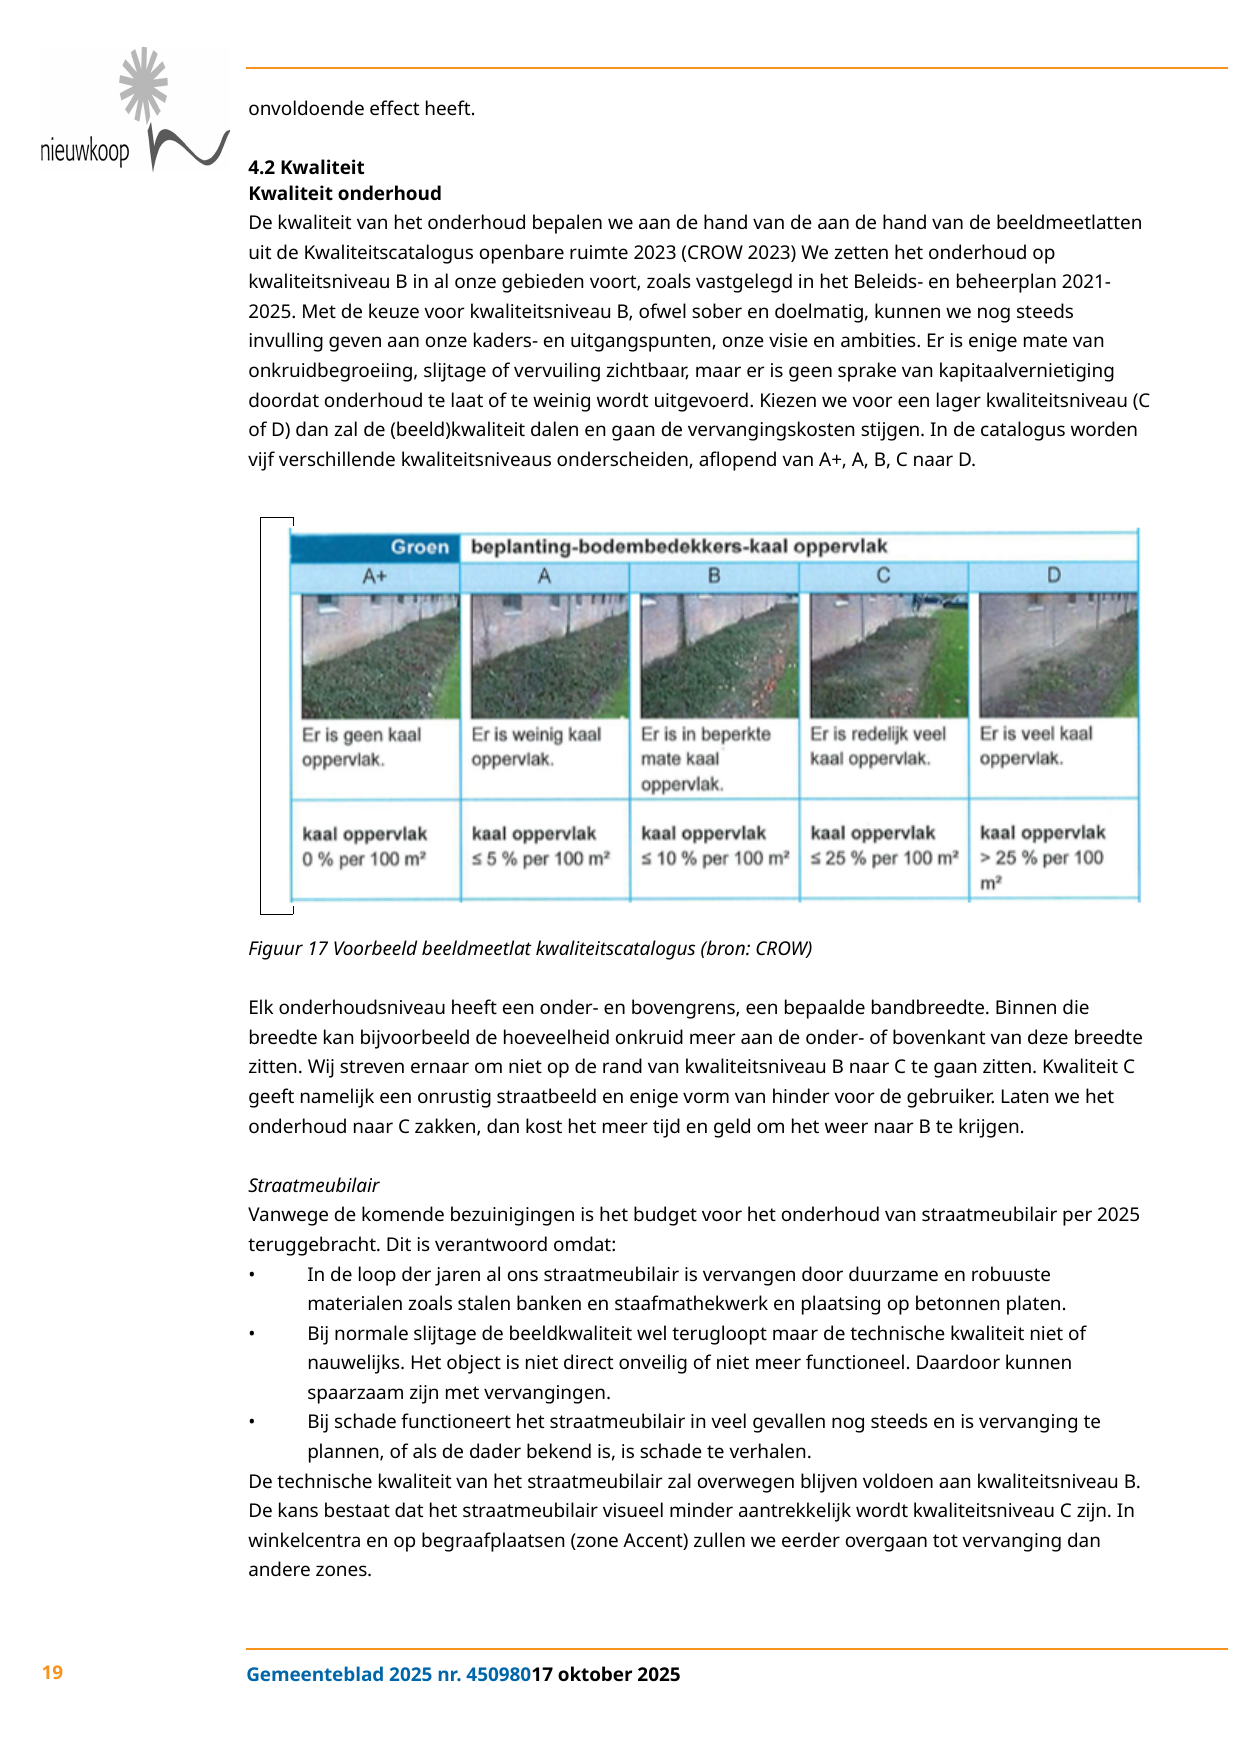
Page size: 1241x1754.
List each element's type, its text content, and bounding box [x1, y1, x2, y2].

list Bij schade functioneert het straatmeubilair in veel gevallen nog steeds en is vervanging te plannen, of als de dader bekend is, is schade te verhalen. [248, 1409, 1152, 1464]
picture [41, 47, 231, 172]
text Straatmeubilair [248, 1172, 1152, 1198]
text Kwaliteit onderhoud [248, 180, 1152, 205]
text Elk onderhoudsniveau heeft een onder- en bovengrens, een bepaalde bandbreedte. Binnen die breedte kan bijvoorbeeld de hoeveelheid onkruid meer aan de onder- of bovenkant van deze breedte zitten. Wij streven ernaar om niet op de rand van kwaliteitsniveau B naar C te gaan zitten. Kwaliteit C geeft namelijk een onrustig straatbeeld en enige vorm van hinder voor de gebruiker. Laten we het onderhoud naar C zakken, dan kost het meer tijd en geld om het weer naar B te krijgen. [248, 994, 1152, 1139]
text 4.2 Kwaliteit [248, 154, 1152, 180]
text De technische kwaliteit van het straatmeubilair zal overwegen blijven voldoen aan kwaliteitsniveau B. De kans bestaat dat het straatmeubilair visueel minder aantrekkelijk wordt kwaliteitsniveau C zijn. In winkelcentra en op begraafplaatsen (zone Accent) zullen we eerder overgaan tot vervanging dan andere zones. [248, 1468, 1152, 1582]
text Vanwege de komende bezuinigingen is het budget voor het onderhoud van straatmeubilair per 2025 teruggebracht. Dit is verantwoord omdat: [248, 1202, 1152, 1257]
text Figuur 17 Voorbeeld beeldmeetlat kwaliteitscatalogus (bron: CROW) [248, 935, 1152, 961]
text onvoldoende effect heeft. [248, 95, 1152, 121]
list Bij normale slijtage de beeldkwaliteit wel terugloopt maar de technische kwaliteit niet of nauwelijks. Het object is niet direct onveilig of niet meer functioneel. Daardoor kunnen spaarzaam zijn met vervangingen. [248, 1320, 1152, 1405]
picture [268, 526, 1155, 906]
list In de loop der jaren al ons straatmeubilair is vervangen door duurzame en robuuste materialen zoals stalen banken en staafmathekwerk en plaatsing op betonnen platen. [248, 1261, 1152, 1316]
text De kwaliteit van het onderhoud bepalen we aan de hand van de aan de hand van de beeldmeetlatten uit de Kwaliteitscatalogus openbare ruimte 2023 (CROW 2023) We zetten het onderhoud op kwaliteitsniveau B in al onze gebieden voort, zoals vastgelegd in het Beleids- en beheerplan 2021-2025. Met de keuze voor kwaliteitsniveau B, ofwel sober en doelmatig, kunnen we nog steeds invulling geven aan onze kaders- en uitgangspunten, onze visie en ambities. Er is enige mate van onkruidbegroeiing, slijtage of vervuiling zichtbaar, maar er is geen sprake van kapitaalvernietiging doordat onderhoud te laat of te weinig wordt uitgevoerd. Kiezen we voor een lager kwaliteitsniveau (C of D) dan zal de (beeld)kwaliteit dalen en gaan de vervangingskosten stijgen. In de catalogus worden vijf verschillende kwaliteitsniveaus onderscheiden, aflopend van A+, A, B, C naar D. [248, 209, 1152, 472]
